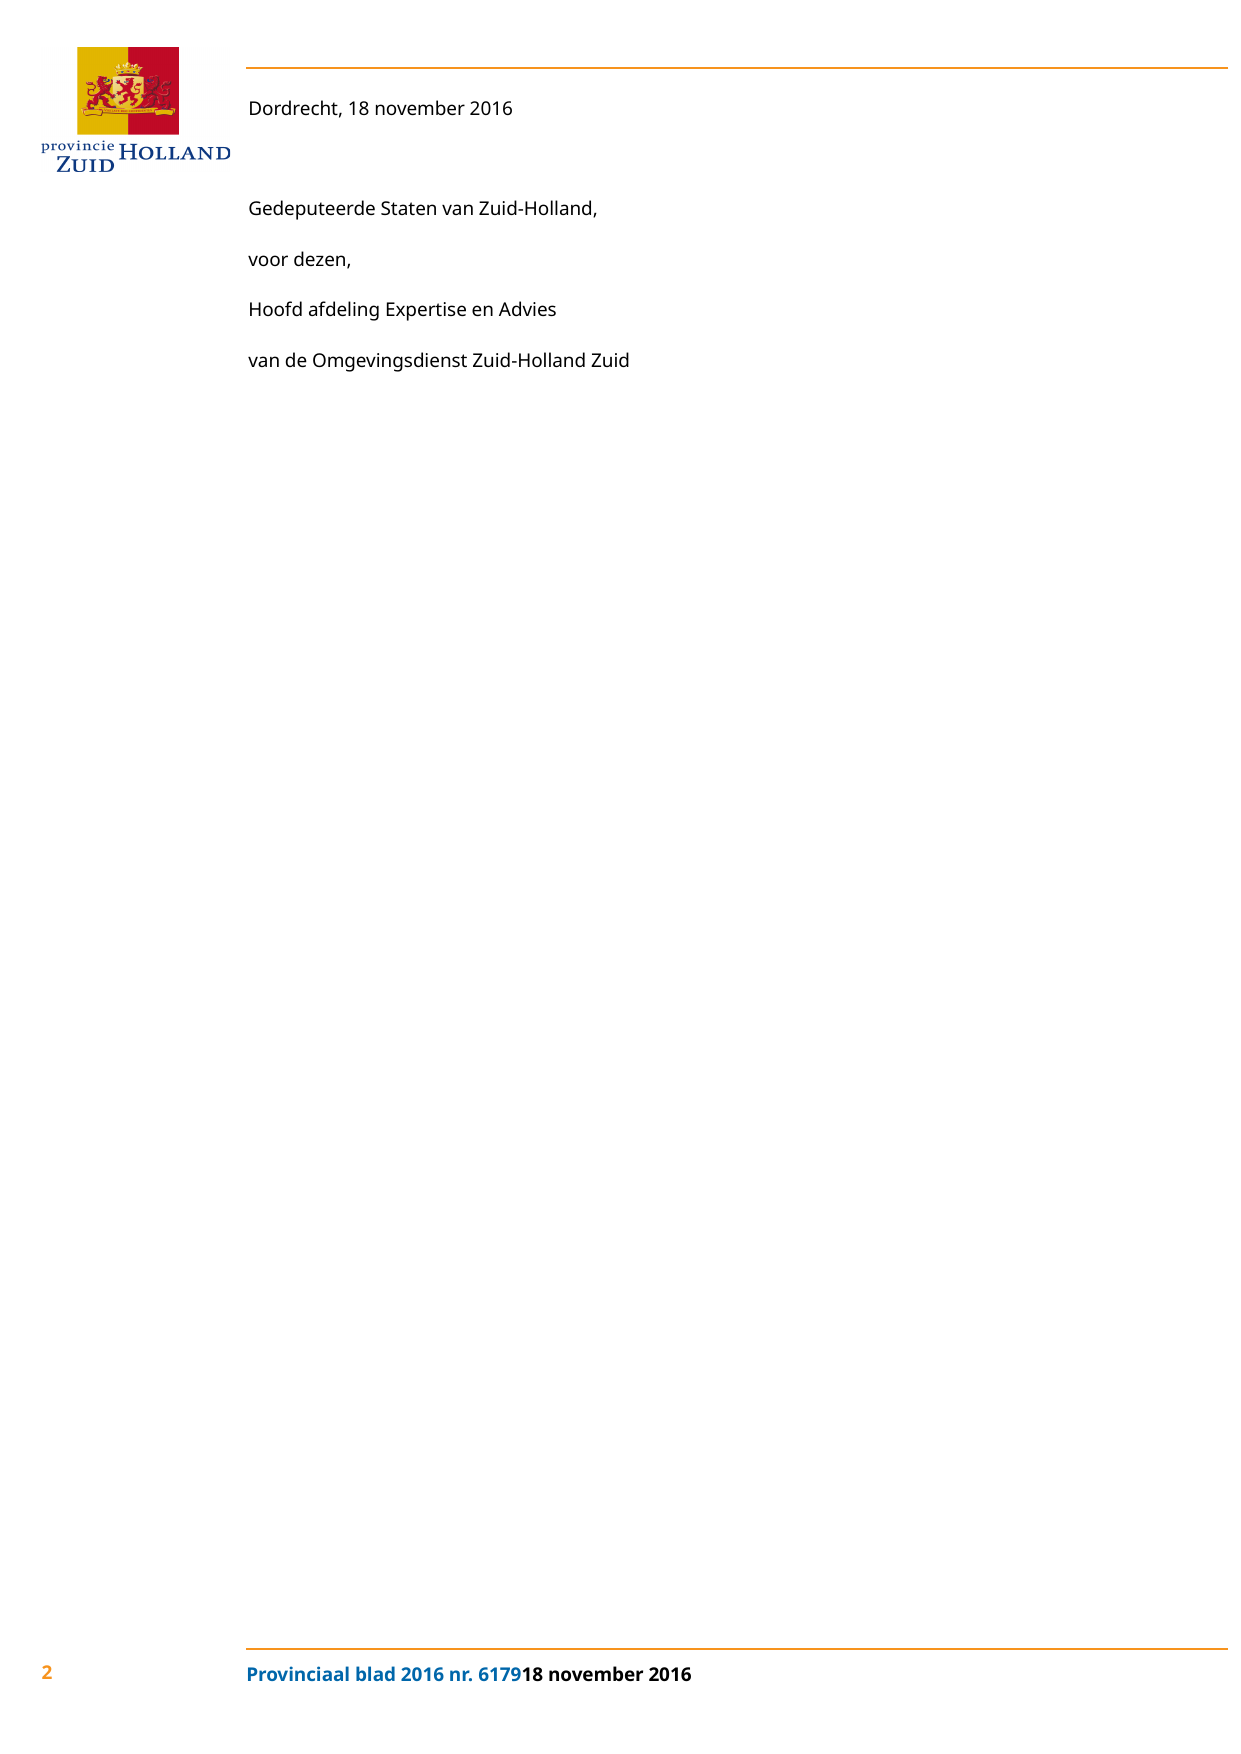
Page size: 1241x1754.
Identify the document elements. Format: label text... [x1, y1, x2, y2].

picture [41, 47, 231, 172]
text Dordrecht, 18 november 2016 [248, 95, 1152, 121]
text Gedeputeerde Staten van Zuid-Holland, [248, 196, 1152, 221]
text van de Omgevingsdienst Zuid-Holland Zuid [248, 347, 1152, 373]
text voor dezen, [248, 246, 1152, 272]
text Hoofd afdeling Expertise en Advies [248, 296, 1152, 322]
